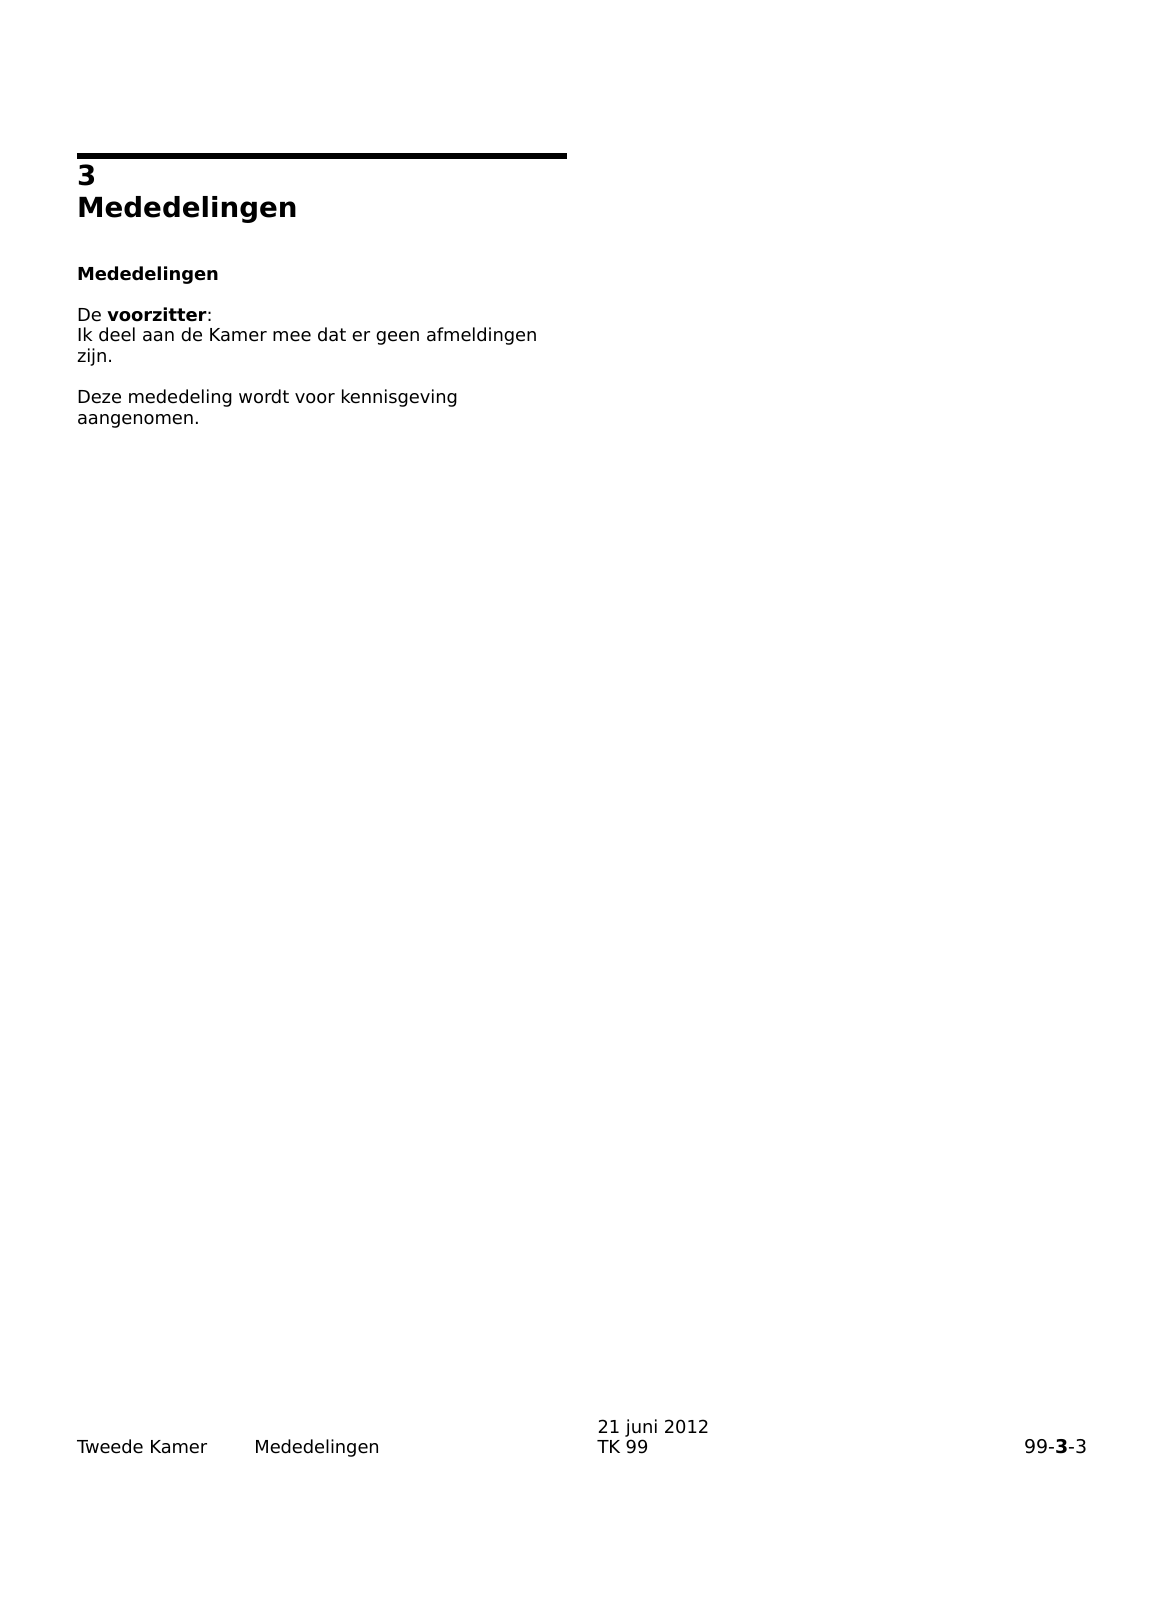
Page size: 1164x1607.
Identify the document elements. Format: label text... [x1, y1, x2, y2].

text Ik deel aan de Kamer mee dat er geen afmeldingen zijn. [77, 325, 567, 367]
text Mededelingen [77, 264, 567, 284]
text Deze mededeling wordt voor kennisgeving aangenomen. [77, 387, 567, 428]
title 3 Mededelingen [77, 159, 567, 224]
text De voorzitter: [77, 304, 567, 325]
